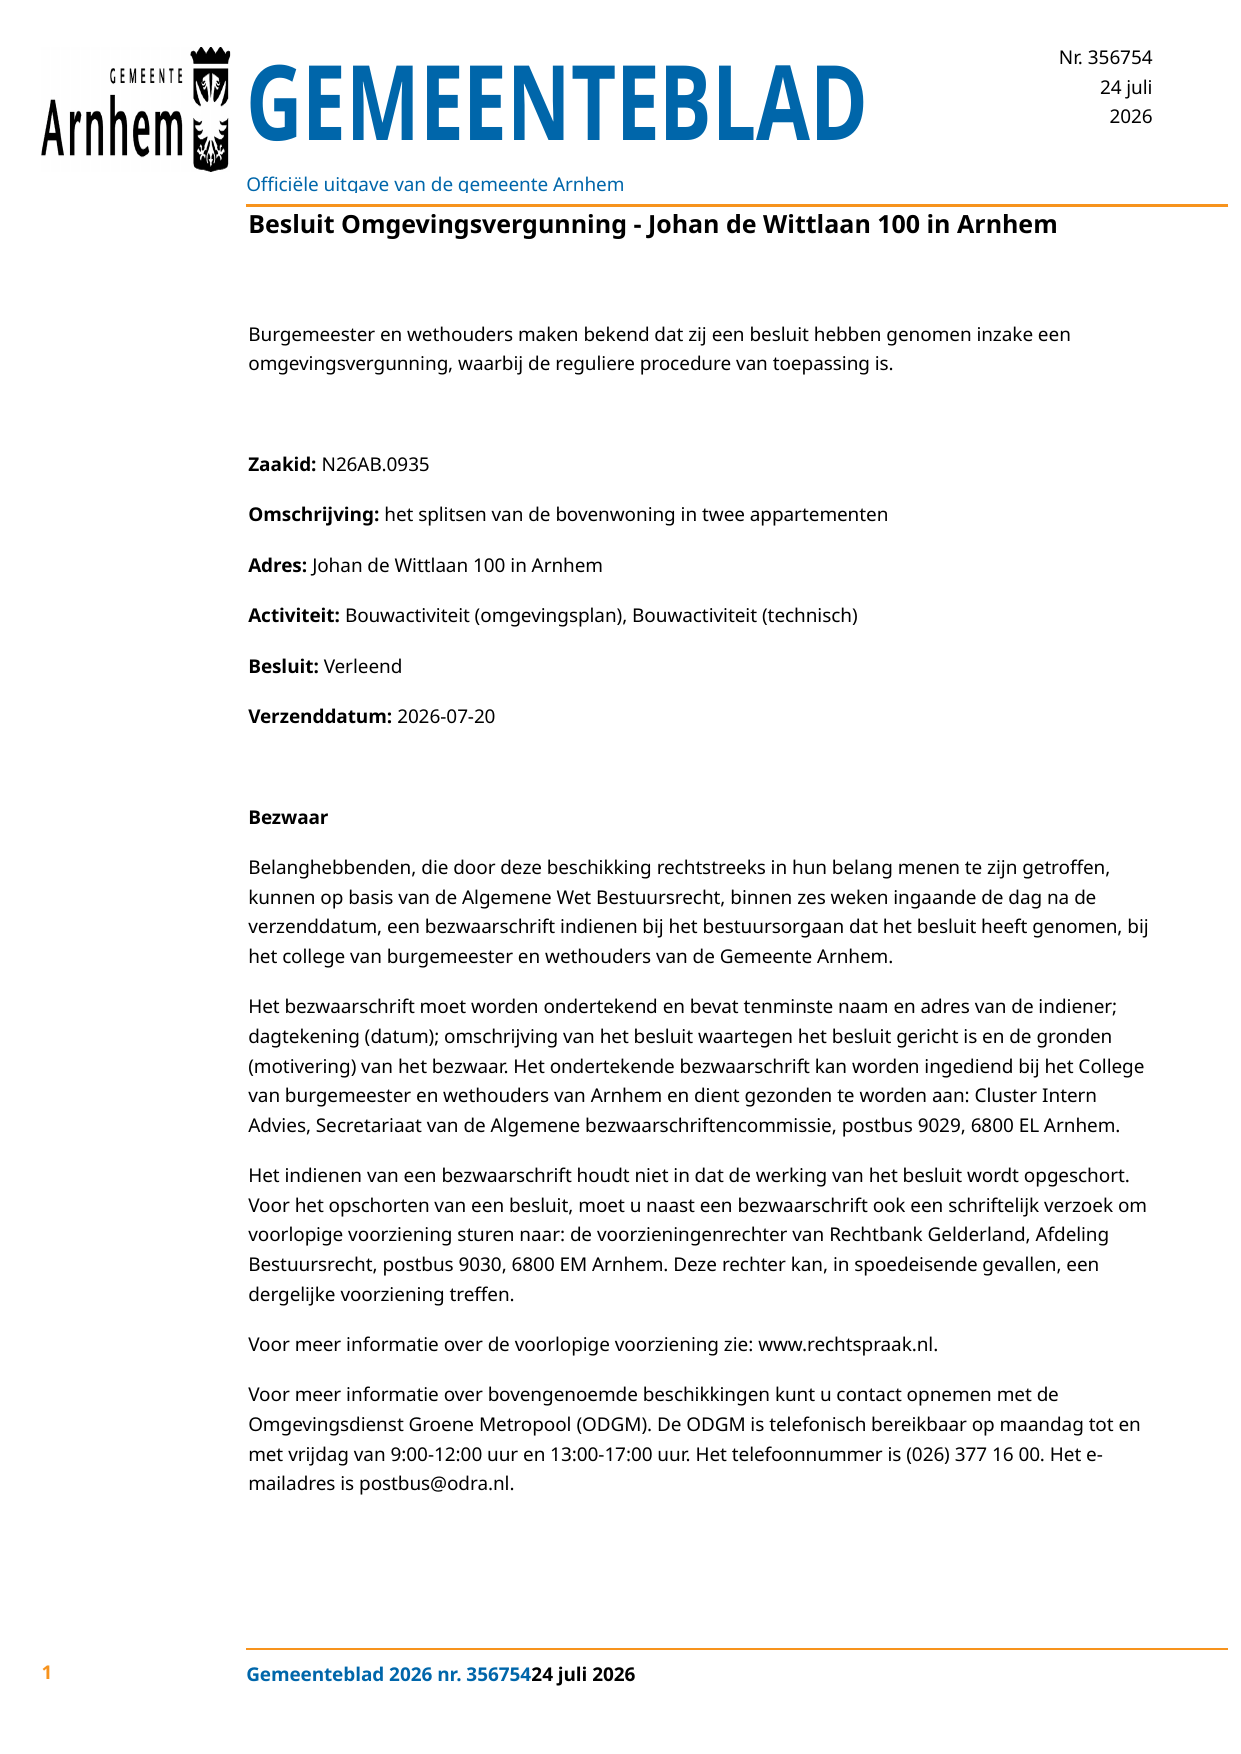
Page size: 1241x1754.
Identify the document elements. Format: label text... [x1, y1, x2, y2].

text Besluit Omgevingsvergunning - Johan de Wittlaan 100 in Arnhem [248, 207, 1152, 241]
text Omschrijving: het splitsen van de bovenwoning in twee appartementen [248, 502, 1152, 527]
text Burgemeester en wethouders maken bekend dat zij een besluit hebben genomen inzake een omgevingsvergunning, waarbij de reguliere procedure van toepassing is. [248, 321, 1152, 376]
text Het indienen van een bezwaarschrift houdt niet in dat de werking van het besluit wordt opgeschort. Voor het opschorten van een besluit, moet u naast een bezwaarschrift ook een schriftelijk verzoek om voorlopige voorziening sturen naar: de voorzieningenrechter van Rechtbank Gelderland, Afdeling Bestuursrecht, postbus 9030, 6800 EM Arnhem. Deze rechter kan, in spoedeisende gevallen, een dergelijke voorziening treffen. [248, 1162, 1152, 1306]
text Voor meer informatie over de voorlopige voorziening zie: www.rechtspraak.nl. [248, 1331, 1152, 1357]
text Het bezwaarschrift moet worden ondertekend en bevat tenminste naam en adres van de indiener; dagtekening (datum); omschrijving van het besluit waartegen het besluit gericht is en de gronden (motivering) van het bezwaar. Het ondertekende bezwaarschrift kan worden ingediend bij het College van burgemeester en wethouders van Arnhem en dient gezonden te worden aan: Cluster Intern Advies, Secretariaat van de Algemene bezwaarschriftencommissie, postbus 9029, 6800 EL Arnhem. [248, 994, 1152, 1138]
text Voor meer informatie over bovengenoemde beschikkingen kunt u contact opnemen met de Omgevingsdienst Groene Metropool (ODGM). De ODGM is telefonisch bereikbaar op maandag tot en met vrijdag van 9:00-12:00 uur en 13:00-17:00 uur. Het telefoonnummer is (026) 377 16 00. Het e-mailadres is postbus@odra.nl. [248, 1382, 1152, 1496]
text Bezwaar [248, 804, 1152, 830]
text Verzenddatum: 2026-07-20 [248, 703, 1152, 729]
text Zaakid: N26AB.0935 [248, 451, 1152, 477]
text Adres: Johan de Wittlaan 100 in Arnhem [248, 552, 1152, 578]
picture [41, 47, 231, 172]
text Activiteit: Bouwactiviteit (omgevingsplan), Bouwactiviteit (technisch) [248, 602, 1152, 628]
text Besluit: Verleend [248, 653, 1152, 678]
text Belanghebbenden, die door deze beschikking rechtstreeks in hun belang menen te zijn getroffen, kunnen op basis van de Algemene Wet Bestuursrecht, binnen zes weken ingaande de dag na de verzenddatum, een bezwaarschrift indienen bij het bestuursorgaan dat het besluit heeft genomen, bij het college van burgemeester en wethouders van de Gemeente Arnhem. [248, 854, 1152, 969]
